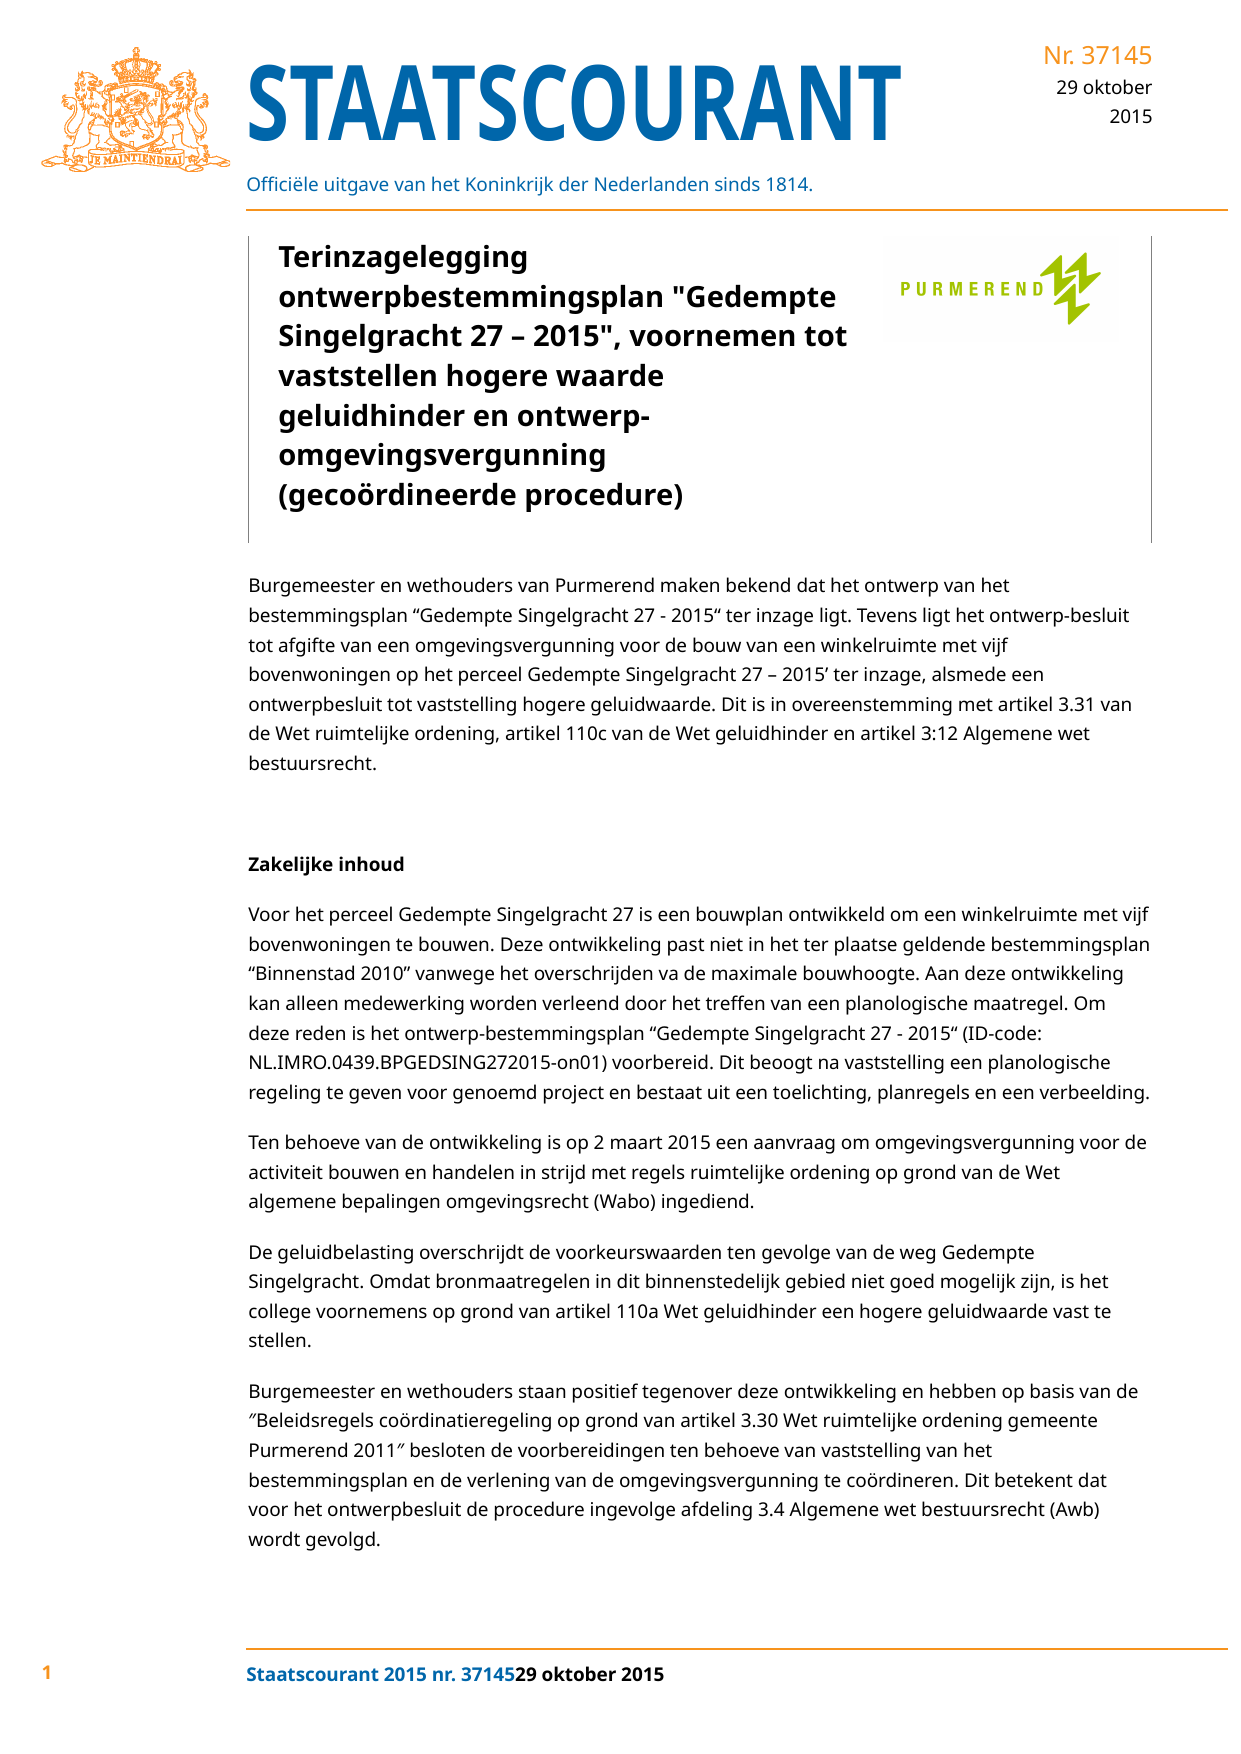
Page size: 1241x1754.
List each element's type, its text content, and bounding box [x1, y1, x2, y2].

text Ten behoeve van de ontwikkeling is op 2 maart 2015 een aanvraag om omgevingsvergunning voor de activiteit bouwen en handelen in strijd met regels ruimtelijke ordening op grond van de Wet algemene bepalingen omgevingsrecht (Wabo) ingediend. [248, 1129, 1152, 1214]
text De geluidbelasting overschrijdt de voorkeurswaarden ten gevolge van de weg Gedempte Singelgracht. Omdat bronmaatregelen in dit binnenstedelijk gebied niet goed mogelijk zijn, is het college voornemens op grond van artikel 110a Wet geluidhinder een hogere geluidwaarde vast te stellen. [248, 1239, 1152, 1353]
table_header Terinzagelegging ontwerpbestemmingsplan "Gedempte Singelgracht 27 – 2015", voornemen tot vaststellen hogere waarde geluidhinder en ontwerp-omgevingsvergunning (gecoördineerde procedure) [249, 236, 850, 543]
picture [882, 236, 1119, 342]
text Zakelijke inhoud [248, 851, 1152, 877]
picture [41, 47, 231, 172]
text Burgemeester en wethouders staan positief tegenover deze ontwikkeling en hebben op basis van de ″Beleidsregels coördinatieregeling op grond van artikel 3.30 Wet ruimtelijke ordening gemeente Purmerend 2011″ besloten de voorbereidingen ten behoeve van vaststelling van het bestemmingsplan en de verlening van de omgevingsvergunning te coördineren. Dit betekent dat voor het ontwerpbesluit de procedure ingevolge afdeling 3.4 Algemene wet bestuursrecht (Awb) wordt gevolgd. [248, 1378, 1152, 1552]
table_header [850, 236, 1151, 543]
text Burgemeester en wethouders van Purmerend maken bekend dat het ontwerp van het bestemmingsplan “Gedempte Singelgracht 27 - 2015“ ter inzage ligt. Tevens ligt het ontwerp-besluit tot afgifte van een omgevingsvergunning voor de bouw van een winkelruimte met vijf bovenwoningen op het perceel Gedempte Singelgracht 27 – 2015’ ter inzage, alsmede een ontwerpbesluit tot vaststelling hogere geluidwaarde. Dit is in overeenstemming met artikel 3.31 van de Wet ruimtelijke ordening, artikel 110c van de Wet geluidhinder en artikel 3:12 Algemene wet bestuursrecht. [248, 573, 1152, 776]
text Voor het perceel Gedempte Singelgracht 27 is een bouwplan ontwikkeld om een winkelruimte met vijf bovenwoningen te bouwen. Deze ontwikkeling past niet in het ter plaatse geldende bestemmingsplan “Binnenstad 2010” vanwege het overschrijden va de maximale bouwhoogte. Aan deze ontwikkeling kan alleen medewerking worden verleend door het treffen van een planologische maatregel. Om deze reden is het ontwerp-bestemmingsplan “Gedempte Singelgracht 27 - 2015“ (ID-code: NL.IMRO.0439.BPGEDSING272015-on01) voorbereid. Dit beoogt na vaststelling een planologische regeling te geven voor genoemd project en bestaat uit een toelichting, planregels en een verbeelding. [248, 901, 1152, 1105]
